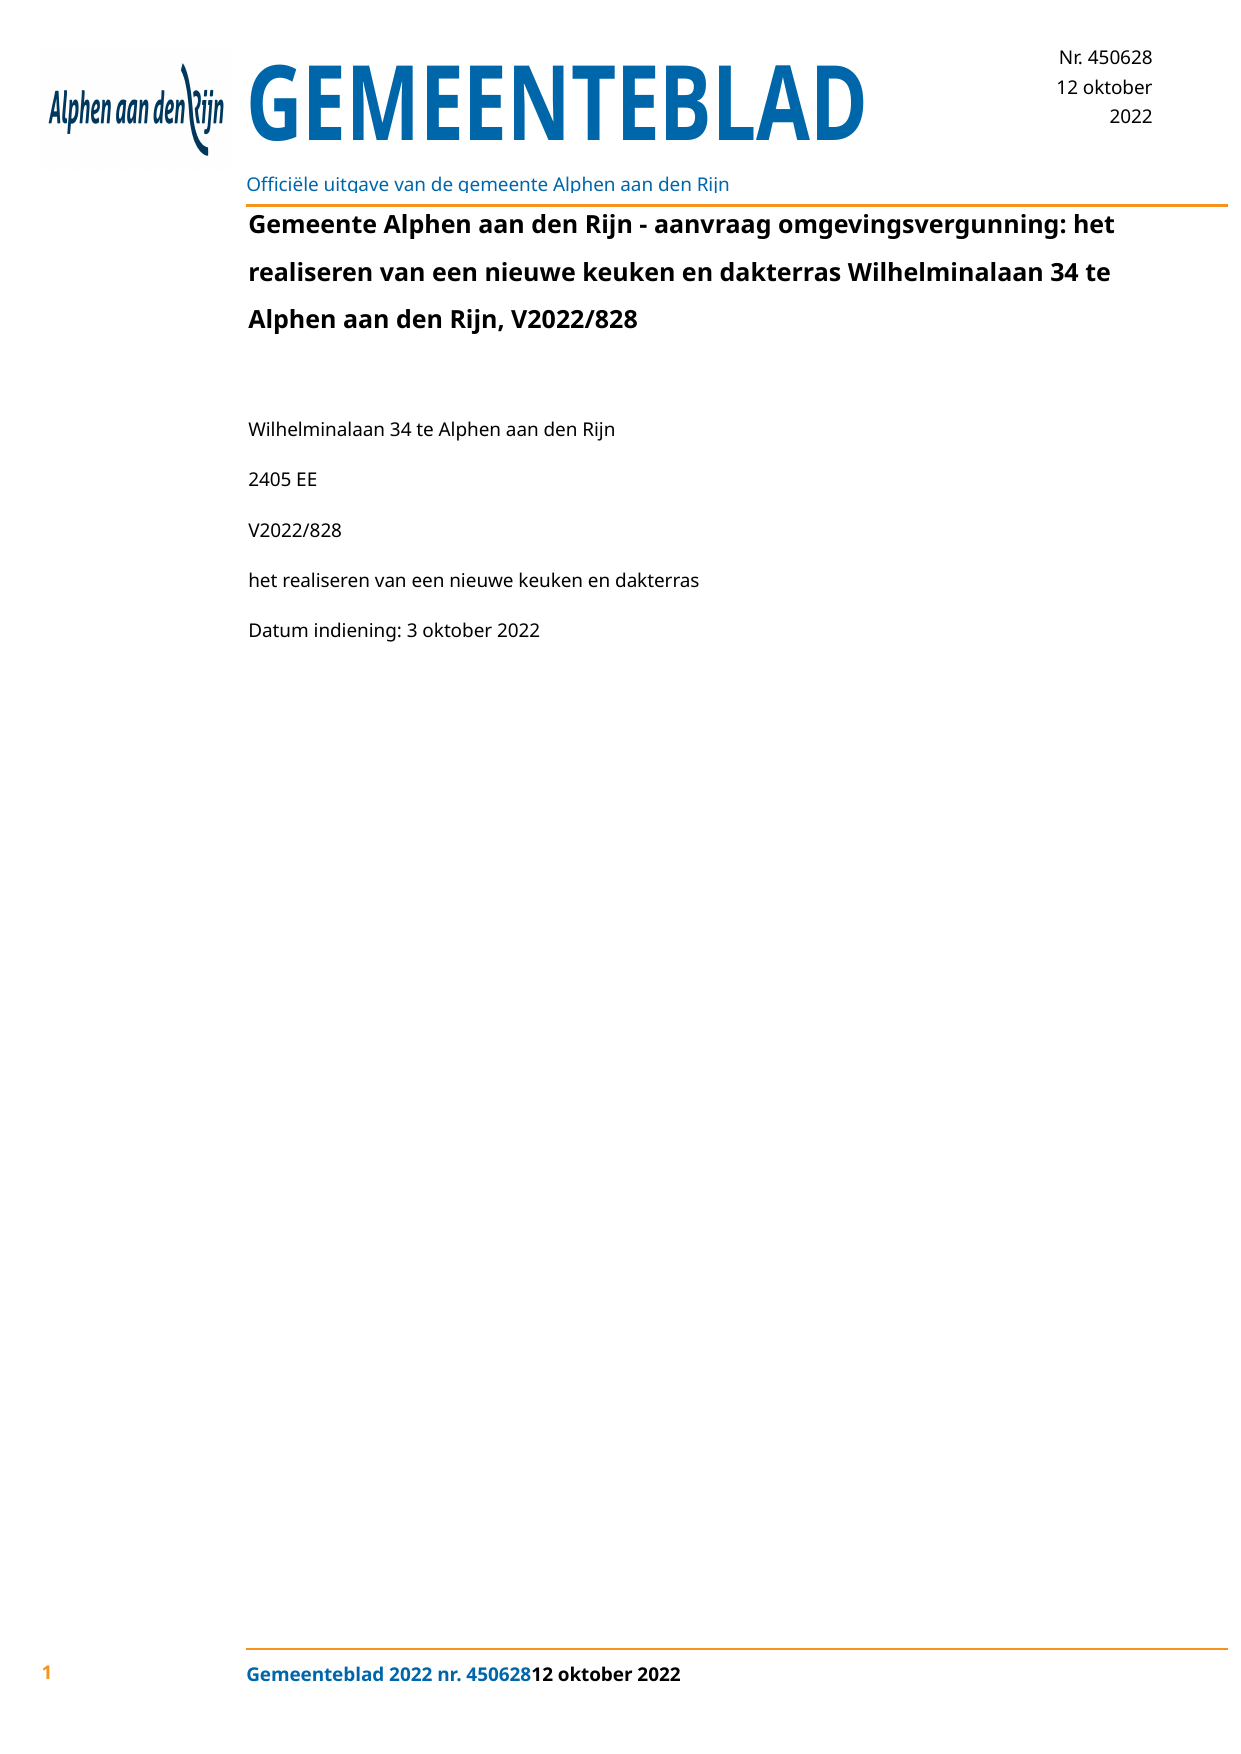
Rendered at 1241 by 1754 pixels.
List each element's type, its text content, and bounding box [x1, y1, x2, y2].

text Gemeente Alphen aan den Rijn - aanvraag omgevingsvergunning: het realiseren van een nieuwe keuken en dakterras Wilhelminalaan 34 te Alphen aan den Rijn, V2022/828 [248, 207, 1152, 336]
text 2405 EE [248, 466, 1152, 492]
text V2022/828 [248, 517, 1152, 542]
text het realiseren van een nieuwe keuken en dakterras [248, 567, 1152, 593]
picture [41, 47, 231, 172]
text Wilhelminalaan 34 te Alphen aan den Rijn [248, 416, 1152, 442]
text Datum indiening: 3 oktober 2022 [248, 618, 1152, 643]
